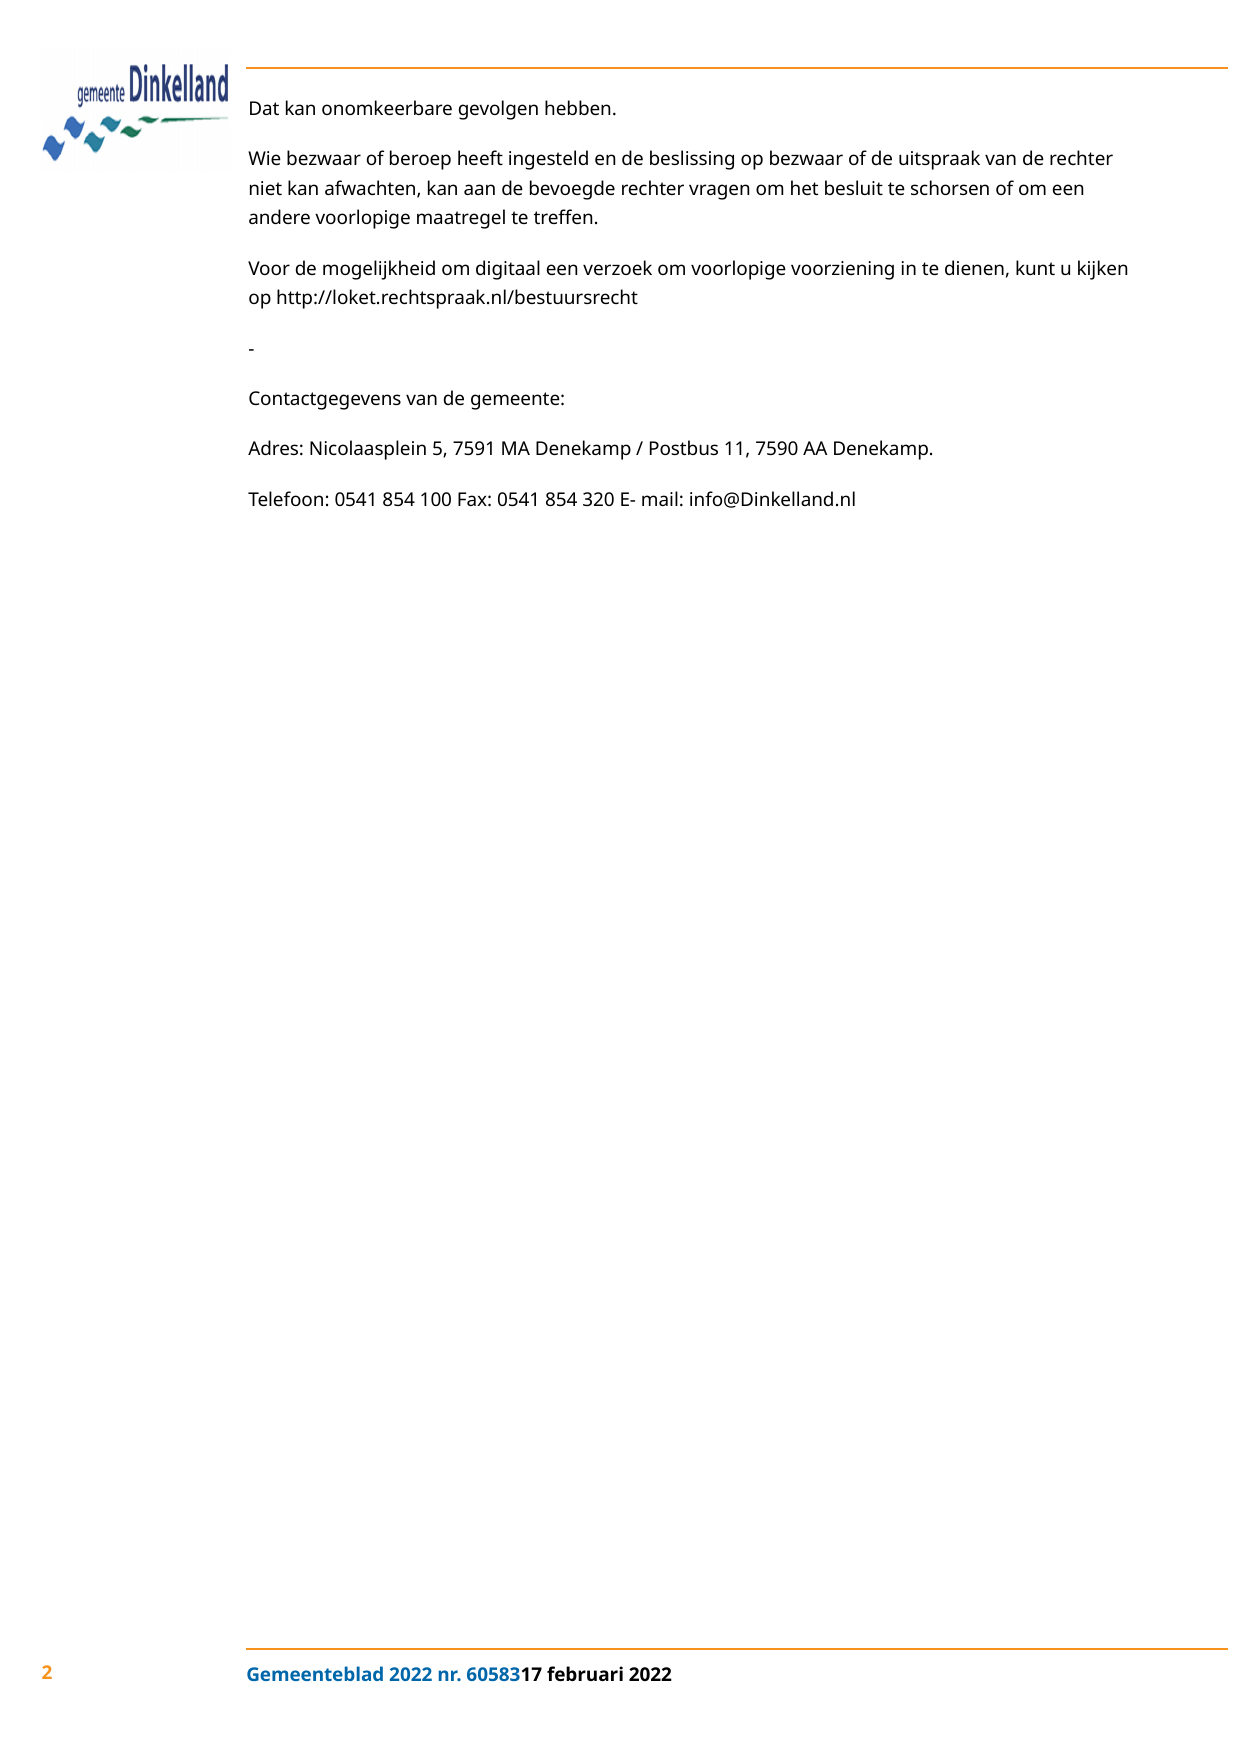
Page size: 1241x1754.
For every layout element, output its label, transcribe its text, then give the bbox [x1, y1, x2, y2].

text Wie bezwaar of beroep heeft ingesteld en de beslissing op bezwaar of de uitspraak van de rechter niet kan afwachten, kan aan de bevoegde rechter vragen om het besluit te schorsen of om een andere voorlopige maatregel te treffen. [248, 145, 1152, 230]
text Adres: Nicolaasplein 5, 7591 MA Denekamp / Postbus 11, 7590 AA Denekamp. [248, 436, 1152, 461]
text Contactgegevens van de gemeente: [248, 385, 1152, 411]
text Dat kan onomkeerbare gevolgen hebben. [248, 95, 1152, 121]
text Voor de mogelijkheid om digitaal een verzoek om voorlopige voorziening in te dienen, kunt u kijken op http://loket.rechtspraak.nl/bestuursrecht [248, 255, 1152, 310]
text - [248, 335, 1152, 361]
picture [41, 47, 231, 172]
text Telefoon: 0541 854 100 Fax: 0541 854 320 E- mail: info@Dinkelland.nl [248, 486, 1152, 512]
